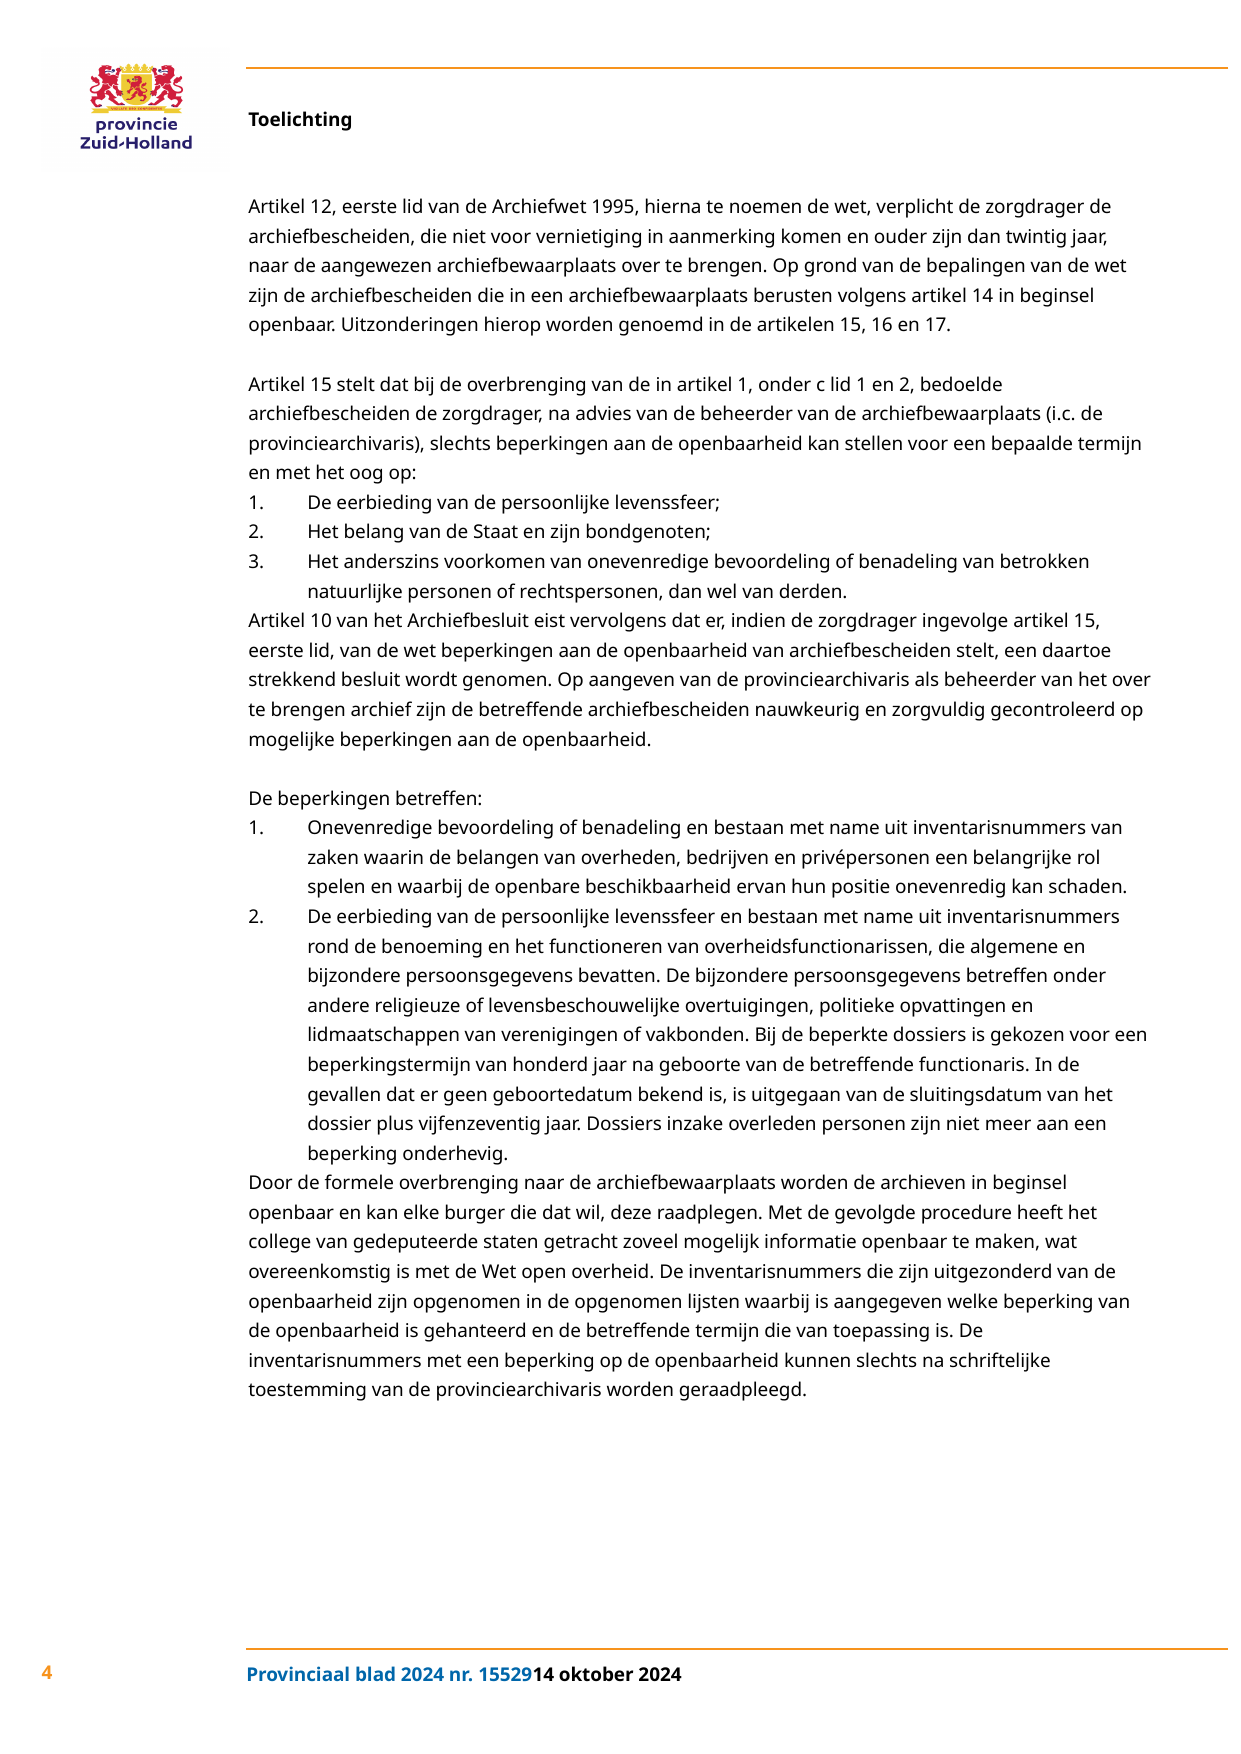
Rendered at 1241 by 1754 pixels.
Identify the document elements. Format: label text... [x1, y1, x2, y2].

text Toelichting [248, 95, 1152, 134]
text De beperkingen betreffen: [248, 785, 1152, 811]
list Onevenredige bevoordeling of benadeling en bestaan met name uit inventarisnummers van zaken waarin de belangen van overheden, bedrijven en privépersonen een belangrijke rol spelen en waarbij de openbare beschikbaarheid ervan hun positie onevenredig kan schaden. [248, 814, 1152, 899]
text Artikel 15 stelt dat bij de overbrenging van de in artikel 1, onder c lid 1 en 2, bedoelde archiefbescheiden de zorgdrager, na advies van de beheerder van de archiefbewaarplaats (i.c. de provinciearchivaris), slechts beperkingen aan de openbaarheid kan stellen voor een bepaalde termijn en met het oog op: [248, 371, 1152, 485]
text Artikel 10 van het Archiefbesluit eist vervolgens dat er, indien de zorgdrager ingevolge artikel 15, eerste lid, van de wet beperkingen aan de openbaarheid van archiefbescheiden stelt, een daartoe strekkend besluit wordt genomen. Op aangeven van de provinciearchivaris als beheerder van het over te brengen archief zijn de betreffende archiefbescheiden nauwkeurig en zorgvuldig gecontroleerd op mogelijke beperkingen aan de openbaarheid. [248, 607, 1152, 751]
list De eerbieding van de persoonlijke levenssfeer en bestaan met name uit inventarisnummers rond de benoeming en het functioneren van overheidsfunctionarissen, die algemene en bijzondere persoonsgegevens bevatten. De bijzondere persoonsgegevens betreffen onder andere religieuze of levensbeschouwelijke overtuigingen, politieke opvattingen en lidmaatschappen van verenigingen of vakbonden. Bij de beperkte dossiers is gekozen voor een beperkingstermijn van honderd jaar na geboorte van de betreffende functionaris. In de gevallen dat er geen geboortedatum bekend is, is uitgegaan van de sluitingsdatum van het dossier plus vijfenzeventig jaar. Dossiers inzake overleden personen zijn niet meer aan een beperking onderhevig. [248, 903, 1152, 1166]
list Het belang van de Staat en zijn bondgenoten; [248, 519, 1152, 544]
picture [41, 47, 231, 172]
list Het anderszins voorkomen van onevenredige bevoordeling of benadeling van betrokken natuurlijke personen of rechtspersonen, dan wel van derden. [248, 548, 1152, 603]
list De eerbieding van de persoonlijke levenssfeer; [248, 489, 1152, 515]
text Artikel 12, eerste lid van de Archiefwet 1995, hierna te noemen de wet, verplicht de zorgdrager de archiefbescheiden, die niet voor vernietiging in aanmerking komen en ouder zijn dan twintig jaar, naar de aangewezen archiefbewaarplaats over te brengen. Op grond van de bepalingen van de wet zijn de archiefbescheiden die in een archiefbewaarplaats berusten volgens artikel 14 in beginsel openbaar. Uitzonderingen hierop worden genoemd in de artikelen 15, 16 en 17. [248, 193, 1152, 337]
text Door de formele overbrenging naar de archiefbewaarplaats worden de archieven in beginsel openbaar en kan elke burger die dat wil, deze raadplegen. Met de gevolgde procedure heeft het college van gedeputeerde staten getracht zoveel mogelijk informatie openbaar te maken, wat overeenkomstig is met de Wet open overheid. De inventarisnummers die zijn uitgezonderd van de openbaarheid zijn opgenomen in de opgenomen lijsten waarbij is aangegeven welke beperking van de openbaarheid is gehanteerd en de betreffende termijn die van toepassing is. De inventarisnummers met een beperking op de openbaarheid kunnen slechts na schriftelijke toestemming van de provinciearchivaris worden geraadpleegd. [248, 1169, 1152, 1402]
